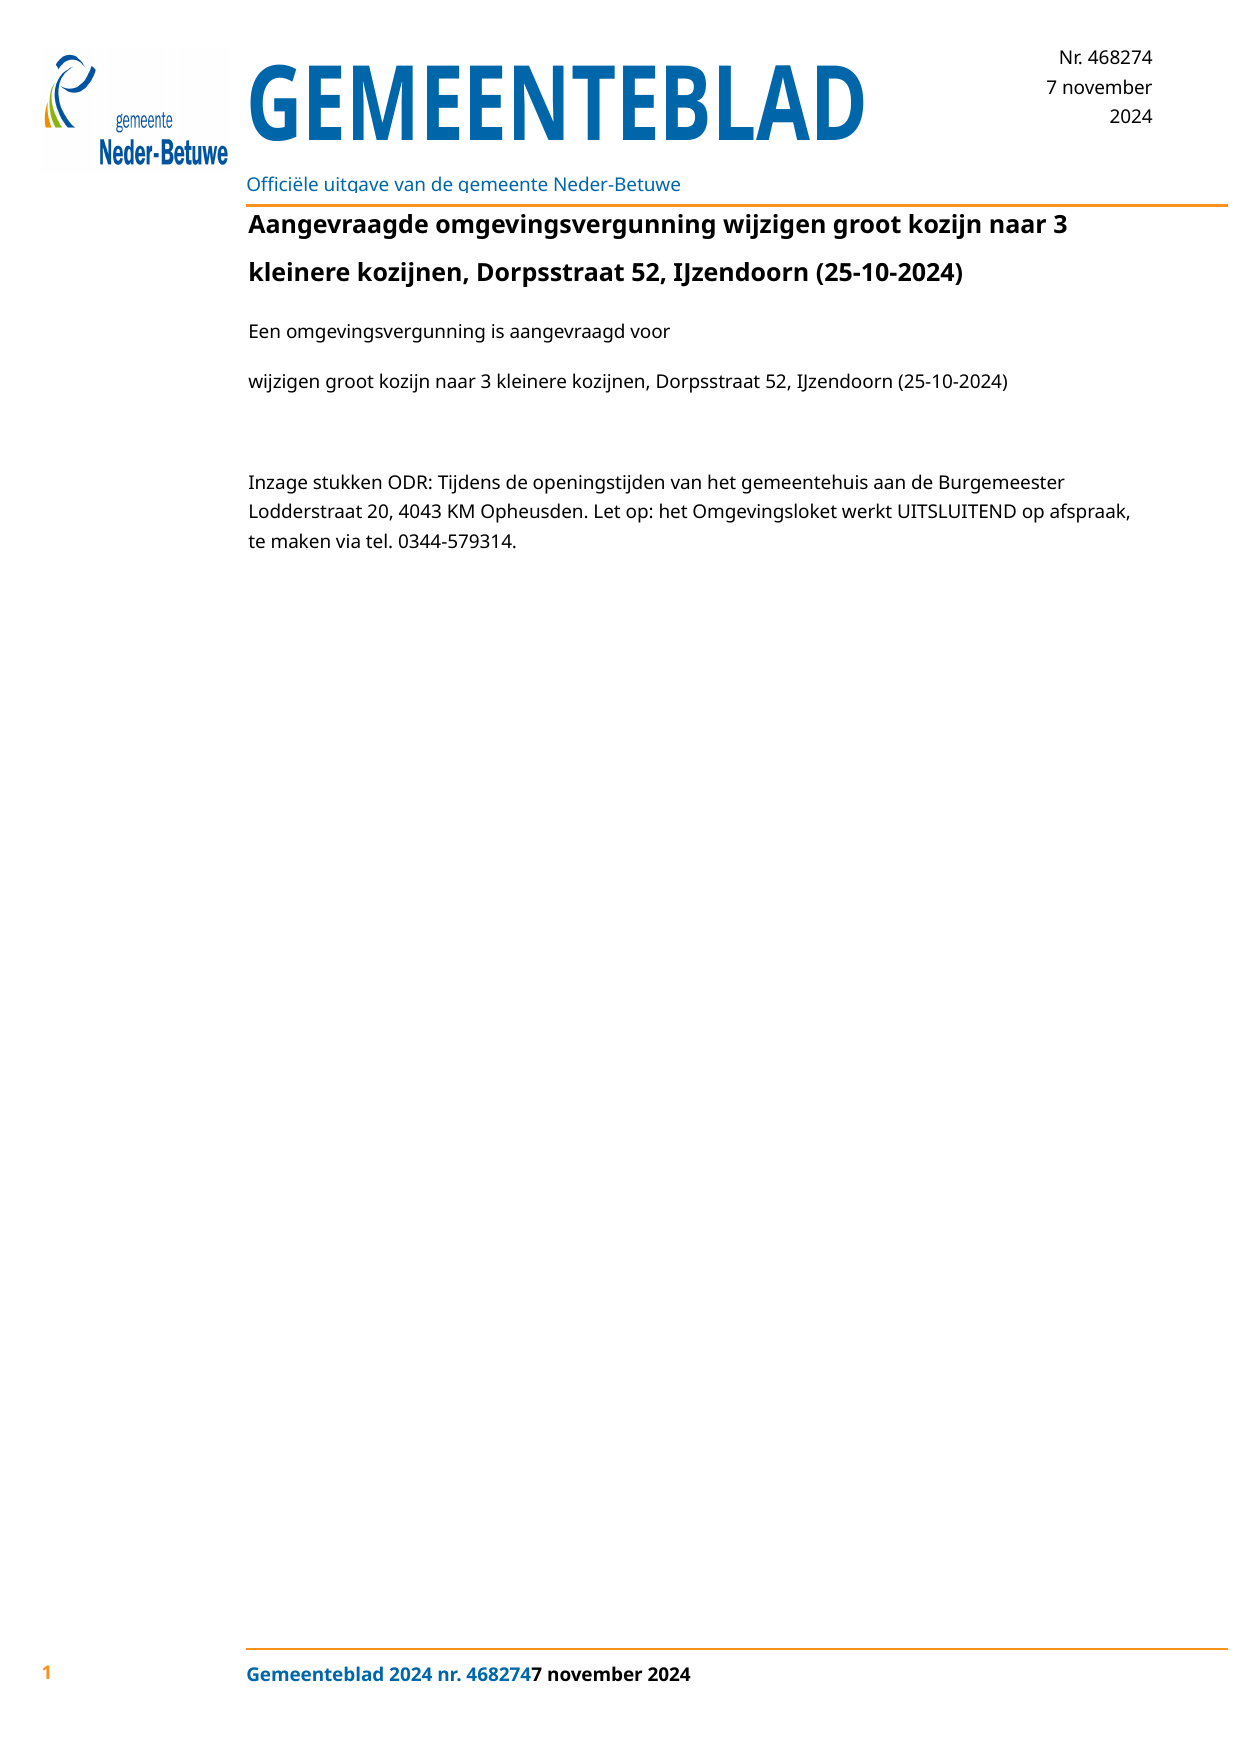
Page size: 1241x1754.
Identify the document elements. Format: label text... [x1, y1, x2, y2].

text wijzigen groot kozijn naar 3 kleinere kozijnen, Dorpsstraat 52, IJzendoorn (25-10-2024) [248, 368, 1152, 394]
text Inzage stukken ODR: Tijdens de openingstijden van het gemeentehuis aan de Burgemeester Lodderstraat 20, 4043 KM Opheusden. Let op: het Omgevingsloket werkt UITSLUITEND op afspraak, te maken via tel. 0344-579314. [248, 469, 1152, 554]
text Aangevraagde omgevingsvergunning wijzigen groot kozijn naar 3 kleinere kozijnen, Dorpsstraat 52, IJzendoorn (25-10-2024) [248, 207, 1152, 288]
picture [41, 47, 231, 172]
text Een omgevingsvergunning is aangevraagd voor [248, 318, 1152, 344]
